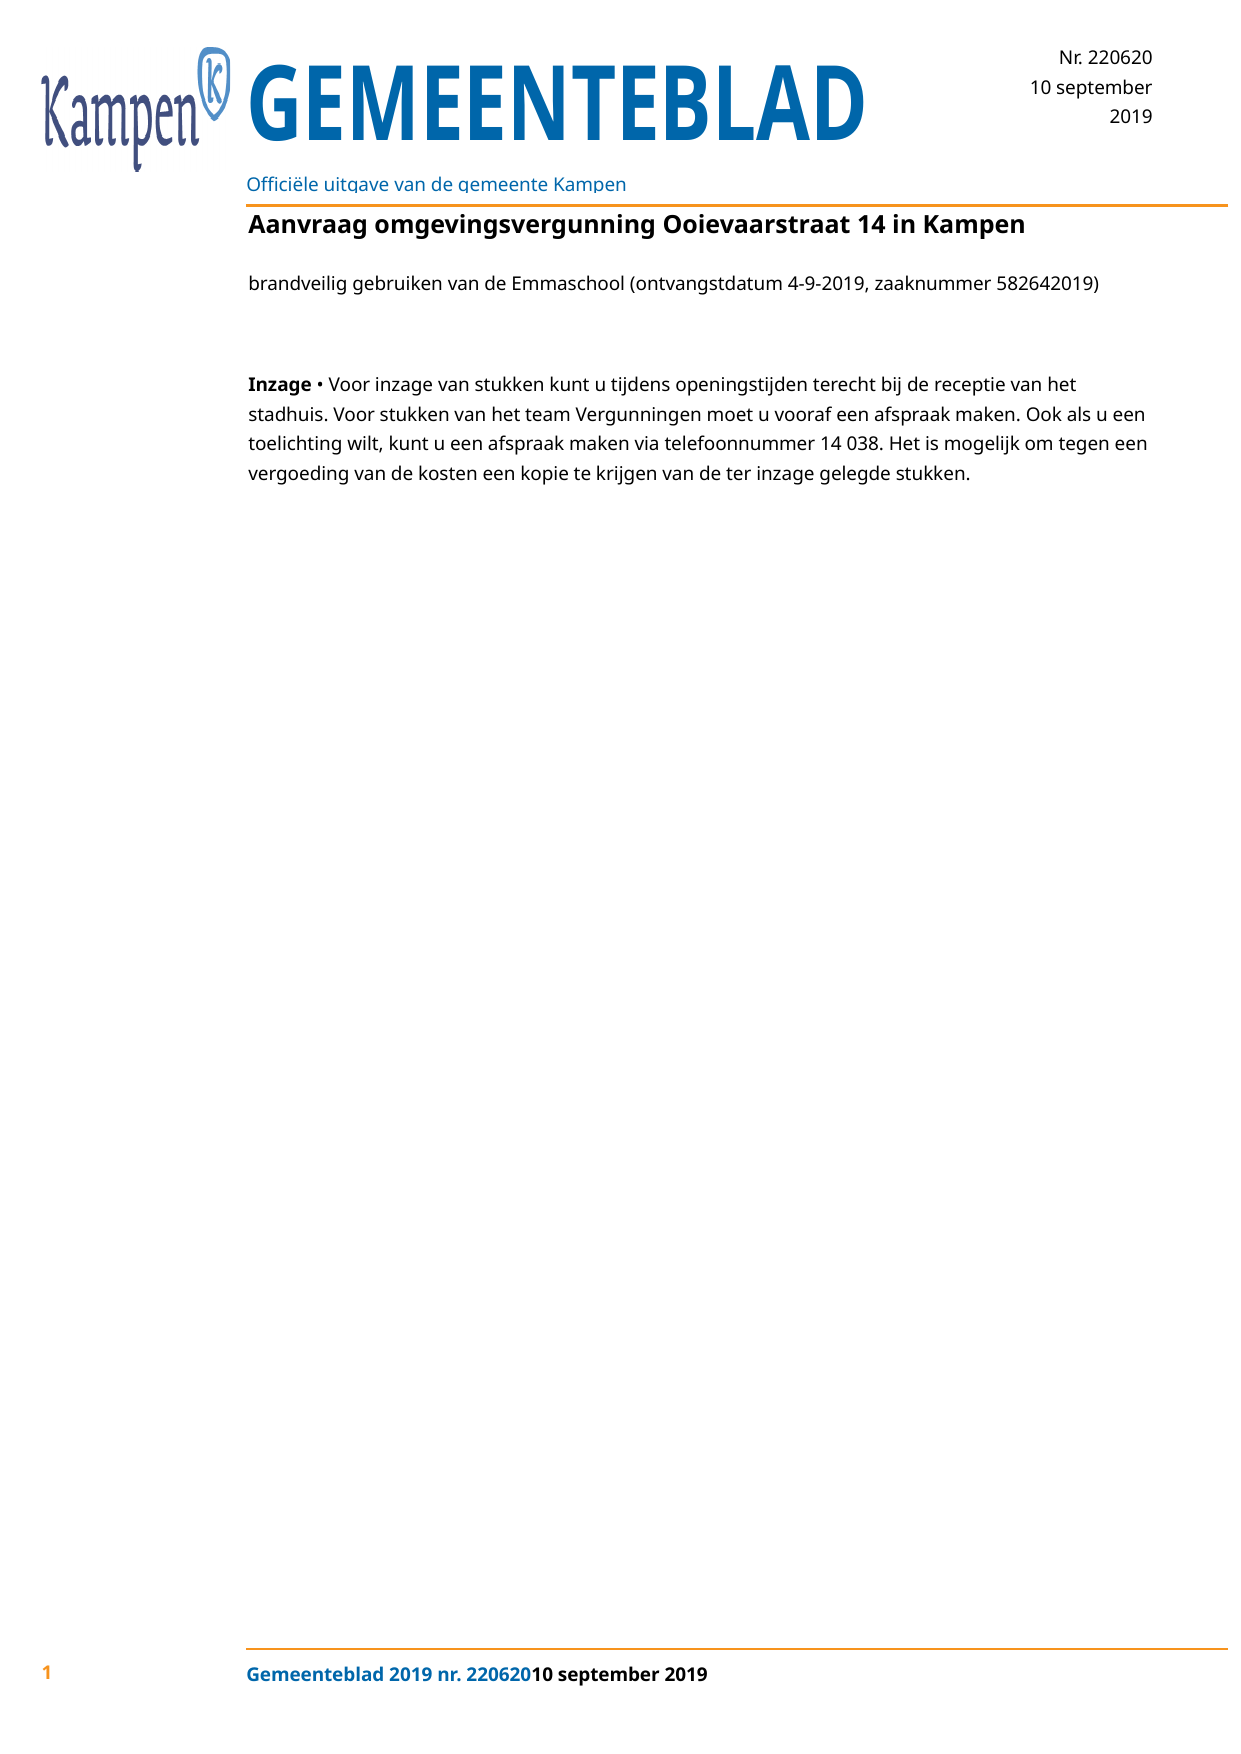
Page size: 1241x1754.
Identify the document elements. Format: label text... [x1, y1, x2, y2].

text brandveilig gebruiken van de Emmaschool (ontvangstdatum 4-9-2019, zaaknummer 582642019) [248, 270, 1152, 296]
text Aanvraag omgevingsvergunning Ooievaarstraat 14 in Kampen [248, 207, 1152, 241]
text Inzage • Voor inzage van stukken kunt u tijdens openingstijden terecht bij de receptie van het stadhuis. Voor stukken van het team Vergunningen moet u vooraf een afspraak maken. Ook als u een toelichting wilt, kunt u een afspraak maken via telefoonnummer 14 038. Het is mogelijk om tegen een vergoeding van de kosten een kopie te krijgen van de ter inzage gelegde stukken. [248, 371, 1152, 486]
picture [41, 47, 231, 172]
